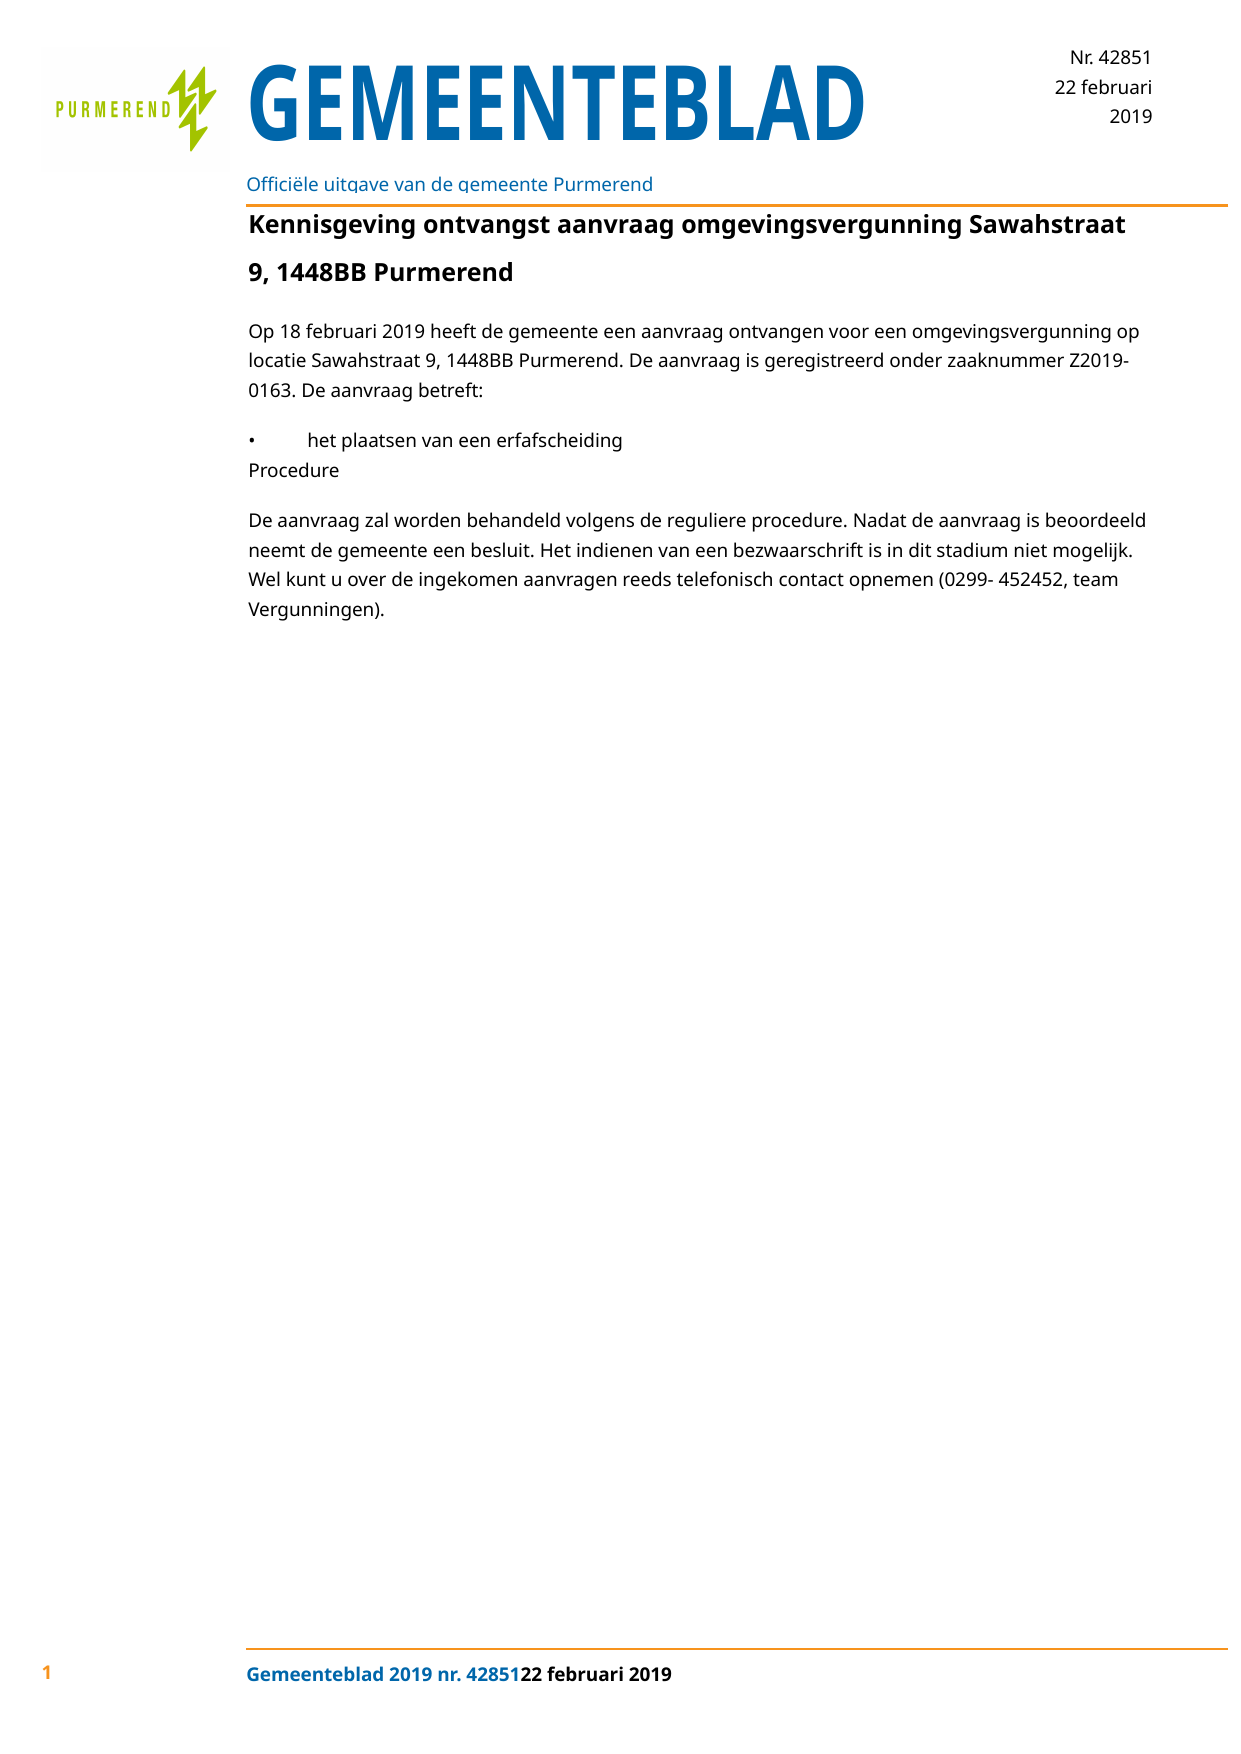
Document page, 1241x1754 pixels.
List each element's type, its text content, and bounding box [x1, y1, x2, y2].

text De aanvraag zal worden behandeld volgens de reguliere procedure. Nadat de aanvraag is beoordeeld neemt de gemeente een besluit. Het indienen van een bezwaarschrift is in dit stadium niet mogelijk. Wel kunt u over de ingekomen aanvragen reeds telefonisch contact opnemen (0299- 452452, team Vergunningen). [248, 507, 1152, 622]
picture [41, 47, 231, 172]
list het plaatsen van een erfafscheiding [248, 427, 1152, 453]
text Kennisgeving ontvangst aanvraag omgevingsvergunning Sawahstraat 9, 1448BB Purmerend [248, 207, 1152, 288]
text Procedure [248, 457, 1152, 483]
text Op 18 februari 2019 heeft de gemeente een aanvraag ontvangen voor een omgevingsvergunning op locatie Sawahstraat 9, 1448BB Purmerend. De aanvraag is geregistreerd onder zaaknummer Z2019-0163. De aanvraag betreft: [248, 318, 1152, 403]
